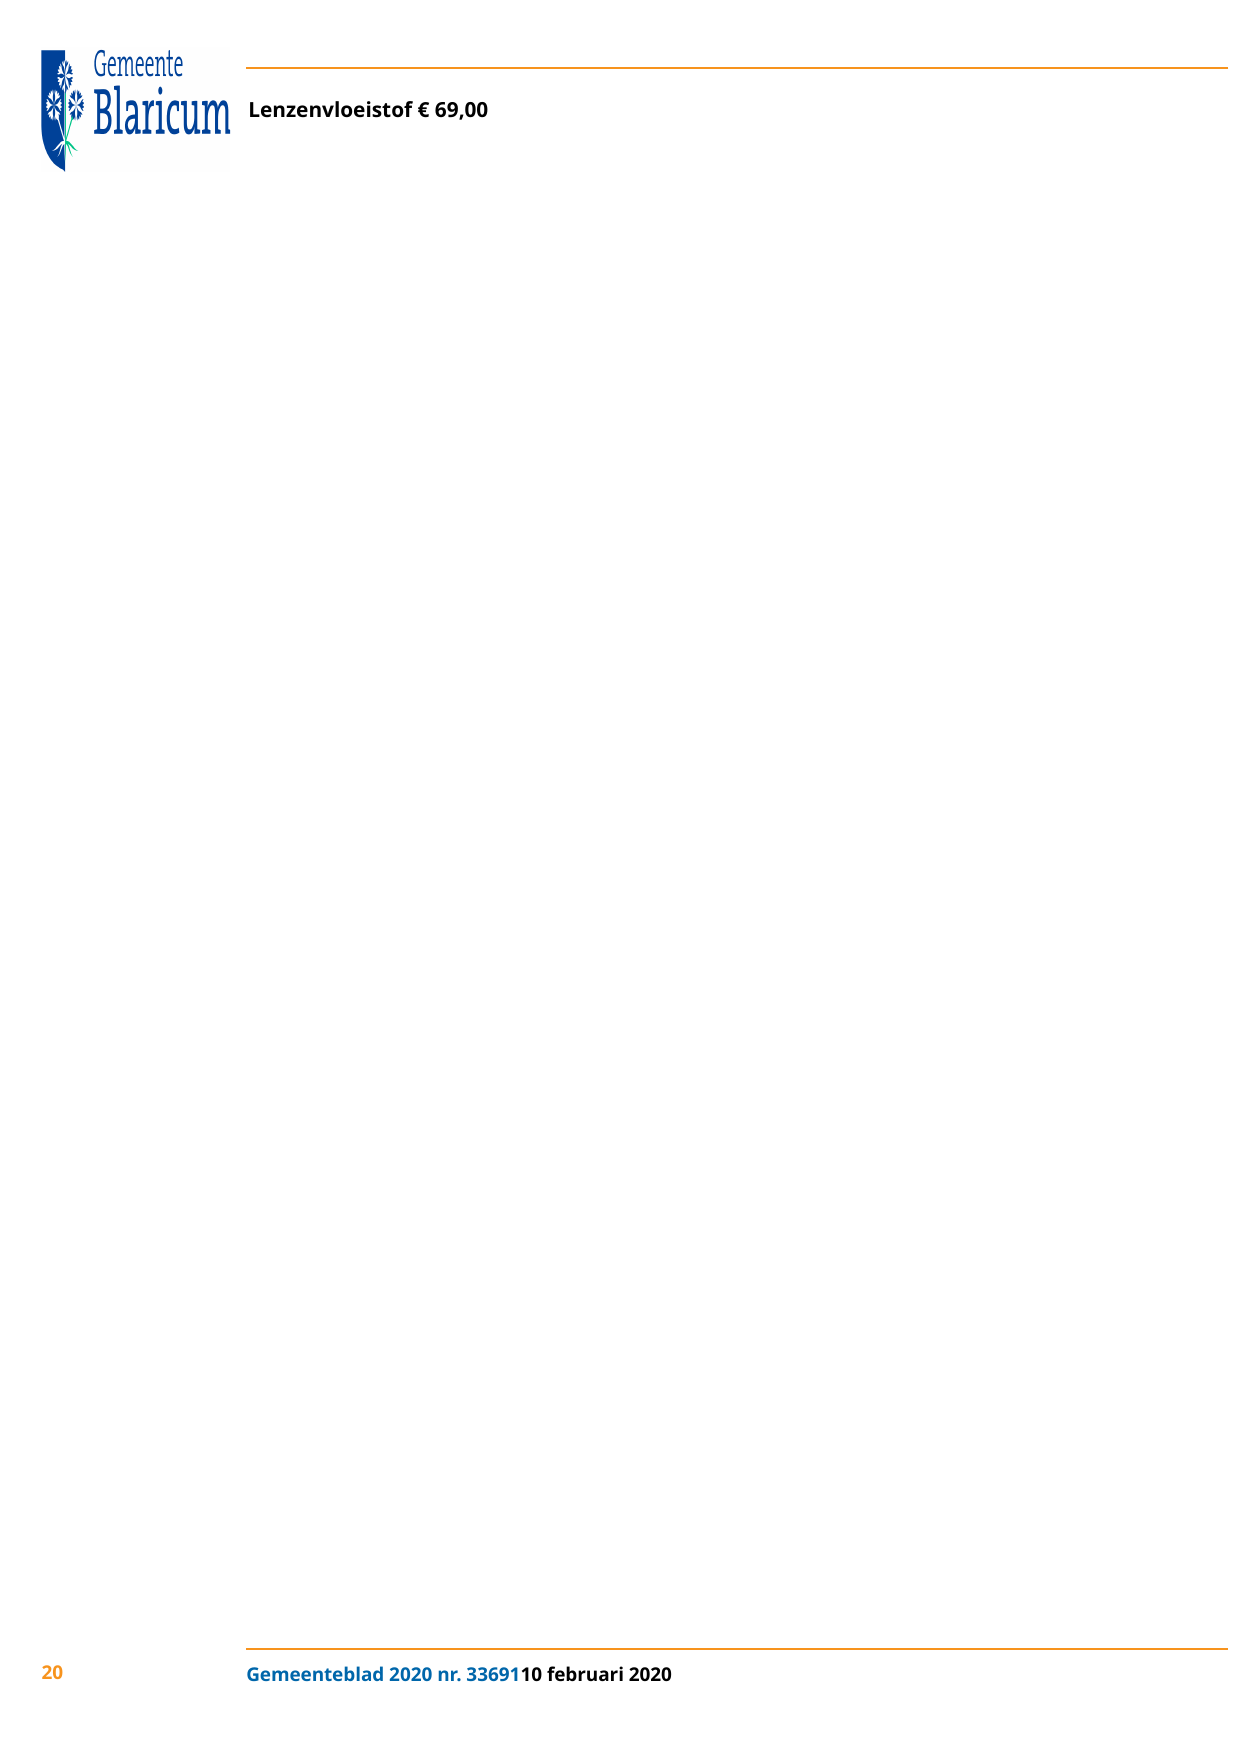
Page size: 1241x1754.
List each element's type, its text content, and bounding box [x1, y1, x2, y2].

text Lenzenvloeistof € 69,00 [248, 95, 1152, 123]
picture [41, 47, 231, 172]
